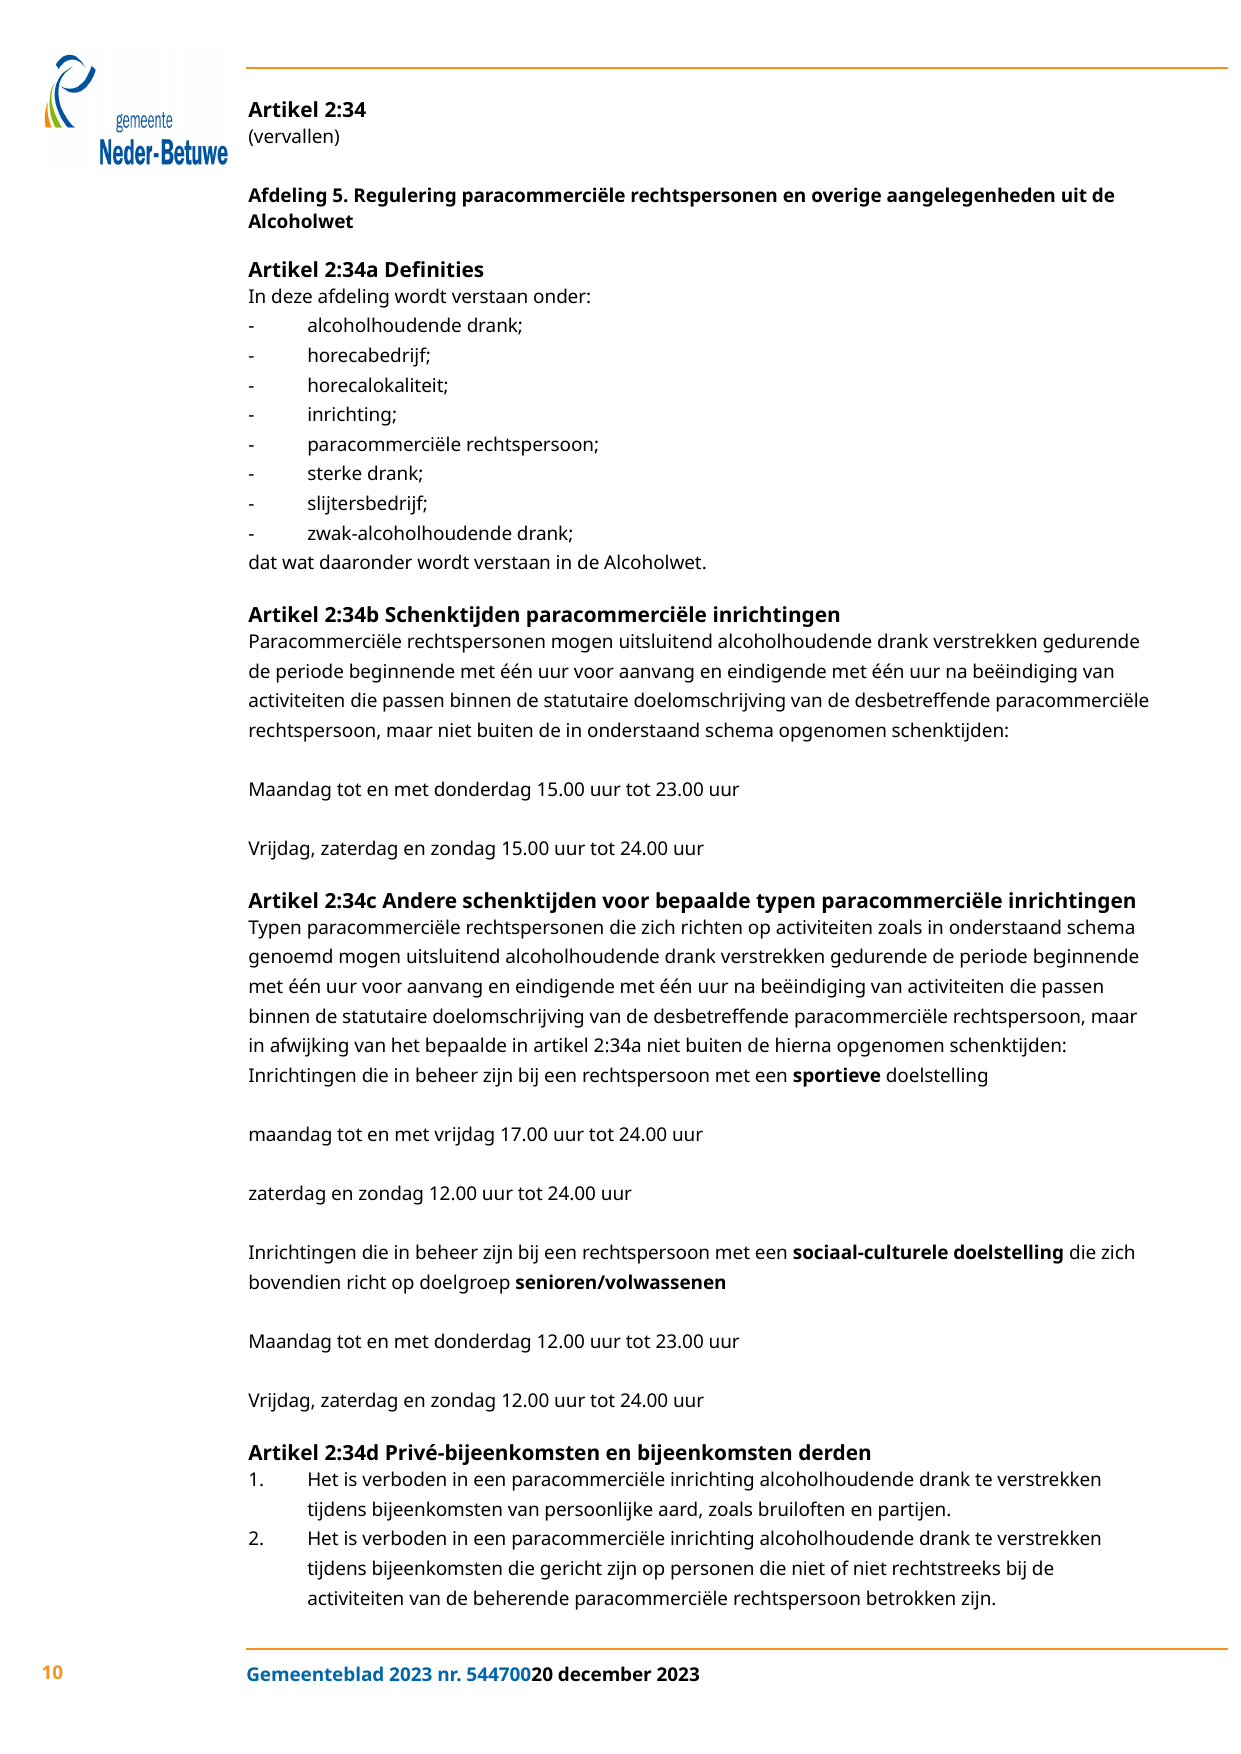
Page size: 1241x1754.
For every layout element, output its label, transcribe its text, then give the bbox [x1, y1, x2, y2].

text Inrichtingen die in beheer zijn bij een rechtspersoon met een sportieve doelstelling [248, 1062, 1152, 1088]
list sterke drank; [248, 461, 1152, 486]
list horecalokaliteit; [248, 372, 1152, 398]
list horecabedrijf; [248, 342, 1152, 368]
text Maandag tot en met donderdag 15.00 uur tot 23.00 uur [248, 776, 1152, 802]
text Typen paracommerciële rechtspersonen die zich richten op activiteiten zoals in onderstaand schema genoemd mogen uitsluitend alcoholhoudende drank verstrekken gedurende de periode beginnende met één uur voor aanvang en eindigende met één uur na beëindiging van activiteiten die passen binnen de statutaire doelomschrijving van de desbetreffende paracommerciële rechtspersoon, maar in afwijking van het bepaalde in artikel 2:34a niet buiten de hierna opgenomen schenktijden: [248, 914, 1152, 1058]
text Paracommerciële rechtspersonen mogen uitsluitend alcoholhoudende drank verstrekken gedurende de periode beginnende met één uur voor aanvang en eindigende met één uur na beëindiging van activiteiten die passen binnen de statutaire doelomschrijving van de desbetreffende paracommerciële rechtspersoon, maar niet buiten de in onderstaand schema opgenomen schenktijden: [248, 628, 1152, 743]
list Het is verboden in een paracommerciële inrichting alcoholhoudende drank te verstrekken tijdens bijeenkomsten die gericht zijn op personen die niet of niet rechtstreeks bij de activiteiten van de beherende paracommerciële rechtspersoon betrokken zijn. [248, 1526, 1152, 1610]
text Maandag tot en met donderdag 12.00 uur tot 23.00 uur [248, 1328, 1152, 1354]
text Artikel 2:34c Andere schenktijden voor bepaalde typen paracommerciële inrichtingen [248, 886, 1152, 914]
text maandag tot en met vrijdag 17.00 uur tot 24.00 uur [248, 1121, 1152, 1147]
text Artikel 2:34 [248, 95, 1152, 123]
text In deze afdeling wordt verstaan onder: [248, 283, 1152, 309]
text Inrichtingen die in beheer zijn bij een rechtspersoon met een sociaal-culturele doelstelling die zich bovendien richt op doelgroep senioren/volwassenen [248, 1239, 1152, 1295]
list alcoholhoudende drank; [248, 313, 1152, 338]
text Vrijdag, zaterdag en zondag 15.00 uur tot 24.00 uur [248, 835, 1152, 861]
text Vrijdag, zaterdag en zondag 12.00 uur tot 24.00 uur [248, 1387, 1152, 1413]
text Artikel 2:34b Schenktijden paracommerciële inrichtingen [248, 600, 1152, 628]
text Artikel 2:34d Privé-bijeenkomsten en bijeenkomsten derden [248, 1438, 1152, 1466]
text Artikel 2:34a Definities [248, 255, 1152, 283]
list zwak-alcoholhoudende drank; [248, 520, 1152, 546]
text zaterdag en zondag 12.00 uur tot 24.00 uur [248, 1180, 1152, 1206]
list slijtersbedrijf; [248, 490, 1152, 516]
text (vervallen) [248, 123, 1152, 149]
picture [41, 47, 231, 172]
list Het is verboden in een paracommerciële inrichting alcoholhoudende drank te verstrekken tijdens bijeenkomsten van persoonlijke aard, zoals bruiloften en partijen. [248, 1466, 1152, 1522]
list paracommerciële rechtspersoon; [248, 431, 1152, 457]
text Afdeling 5. Regulering paracommerciële rechtspersonen en overige aangelegenheden uit de Alcoholwet [248, 182, 1152, 234]
list inrichting; [248, 401, 1152, 427]
text dat wat daaronder wordt verstaan in de Alcoholwet. [248, 549, 1152, 575]
